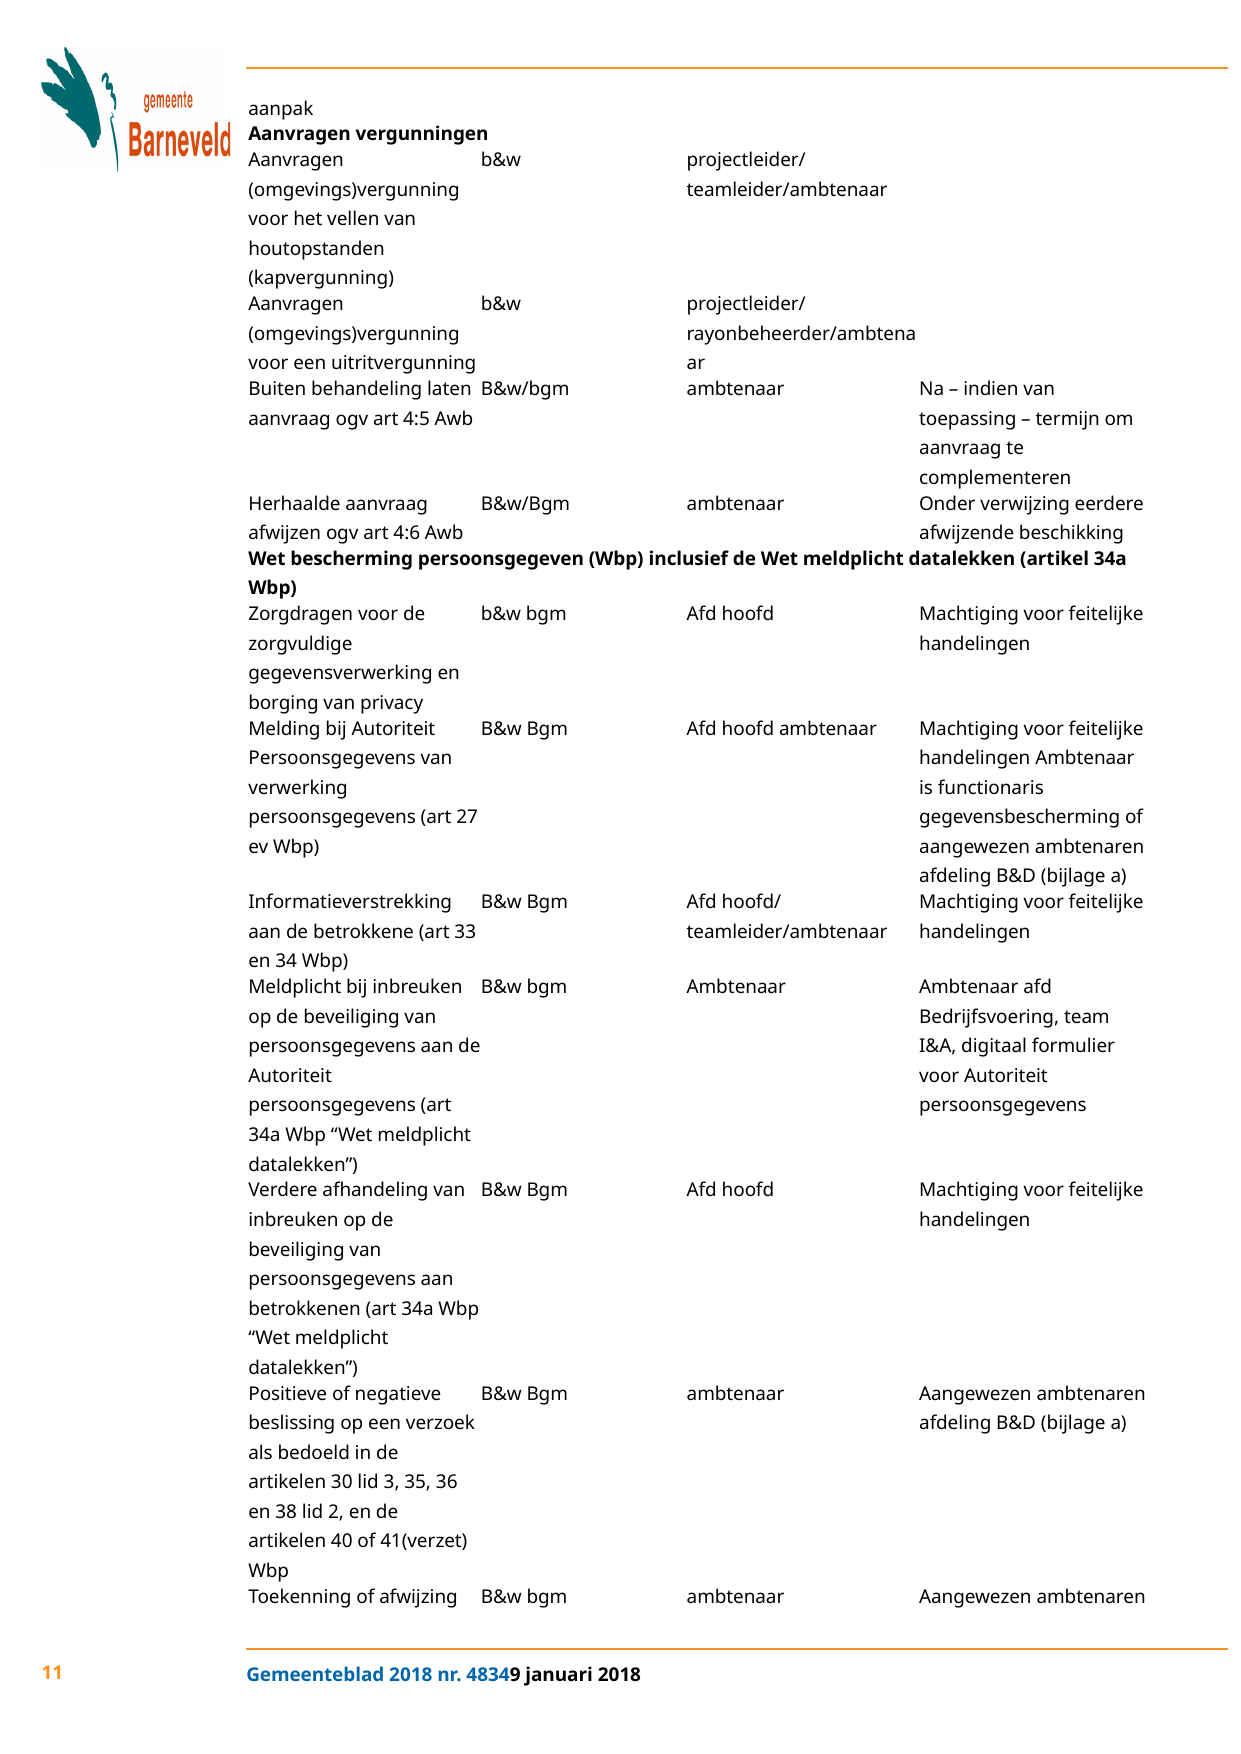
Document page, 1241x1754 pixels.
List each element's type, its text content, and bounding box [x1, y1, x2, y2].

table_cell ambtenaar [686, 375, 919, 490]
table_cell Afd hoofd [686, 1177, 919, 1380]
table_cell Ambtenaar [686, 973, 919, 1177]
table_cell Machtiging voor feitelijke handelingen [919, 889, 1152, 973]
table_cell Toekenning of afwijzing [248, 1583, 481, 1609]
table_cell Zorgdragen voor de zorgvuldige gegevensverwerking en borging van privacy [248, 600, 481, 715]
table_cell Machtiging voor feitelijke handelingen [919, 600, 1152, 715]
table_cell Afd hoofd ambtenaar [686, 715, 919, 888]
table_cell ambtenaar [686, 490, 919, 545]
table_cell b&w [481, 146, 686, 290]
table_cell B&w Bgm [481, 889, 686, 973]
table_cell [481, 95, 686, 121]
table_cell projectleider/ rayonbeheerder/ambtenaar [686, 290, 919, 375]
table_cell Aanvragen vergunningen [248, 121, 1152, 146]
table_cell Melding bij Autoriteit Persoonsgegevens van verwerking persoonsgegevens (art 27 ev Wbp) [248, 715, 481, 888]
table_cell B&w/bgm [481, 375, 686, 490]
table_cell Positieve of negatieve beslissing op een verzoek als bedoeld in de artikelen 30 lid 3, 35, 36 en 38 lid 2, en de artikelen 40 of 41(verzet) Wbp [248, 1380, 481, 1583]
table_cell Meldplicht bij inbreuken op de beveiliging van persoonsgegevens aan de Autoriteit persoonsgegevens (art 34a Wbp “Wet meldplicht datalekken”) [248, 973, 481, 1177]
table_cell Ambtenaar afd Bedrijfsvoering, team I&A, digitaal formulier voor Autoriteit persoonsgegevens [919, 973, 1152, 1177]
table_cell Onder verwijzing eerdere afwijzende beschikking [919, 490, 1152, 545]
table_cell Aangewezen ambtenaren [919, 1583, 1152, 1609]
table_cell Na – indien van toepassing – termijn om aanvraag te complementeren [919, 375, 1152, 490]
table_cell Herhaalde aanvraag afwijzen ogv art 4:6 Awb [248, 490, 481, 545]
table_cell Aanvragen (omgevings)vergunning voor het vellen van houtopstanden (kapvergunning) [248, 146, 481, 290]
table_cell B&w Bgm [481, 715, 686, 888]
table_cell Aanvragen (omgevings)vergunning voor een uitritvergunning [248, 290, 481, 375]
table_cell aanpak [248, 95, 481, 121]
table_cell [919, 146, 1152, 290]
table_cell b&w bgm [481, 600, 686, 715]
table_cell Machtiging voor feitelijke handelingen Ambtenaar is functionaris gegevensbescherming of aangewezen ambtenaren afdeling B&D (bijlage a) [919, 715, 1152, 888]
table_cell [919, 290, 1152, 375]
table_cell [919, 95, 1152, 121]
table_cell Aangewezen ambtenaren afdeling B&D (bijlage a) [919, 1380, 1152, 1583]
table_cell projectleider/ teamleider/ambtenaar [686, 146, 919, 290]
table_cell B&w/Bgm [481, 490, 686, 545]
table_cell [686, 95, 919, 121]
table_cell b&w [481, 290, 686, 375]
table_cell Wet bescherming persoonsgegeven (Wbp) inclusief de Wet meldplicht datalekken (artikel 34a Wbp) [248, 545, 1152, 600]
table_cell Machtiging voor feitelijke handelingen [919, 1177, 1152, 1380]
table_cell Afd hoofd [686, 600, 919, 715]
table_cell Verdere afhandeling van inbreuken op de beveiliging van persoonsgegevens aan betrokkenen (art 34a Wbp “Wet meldplicht datalekken”) [248, 1177, 481, 1380]
table_cell B&w Bgm [481, 1177, 686, 1380]
table_cell ambtenaar [686, 1583, 919, 1609]
table_cell B&w bgm [481, 1583, 686, 1609]
table_cell B&w bgm [481, 973, 686, 1177]
table_cell ambtenaar [686, 1380, 919, 1583]
table_cell Informatieverstrekking aan de betrokkene (art 33 en 34 Wbp) [248, 889, 481, 973]
table_cell Buiten behandeling laten aanvraag ogv art 4:5 Awb [248, 375, 481, 490]
picture [41, 47, 231, 172]
table_cell B&w Bgm [481, 1380, 686, 1583]
table_cell Afd hoofd/ teamleider/ambtenaar [686, 889, 919, 973]
